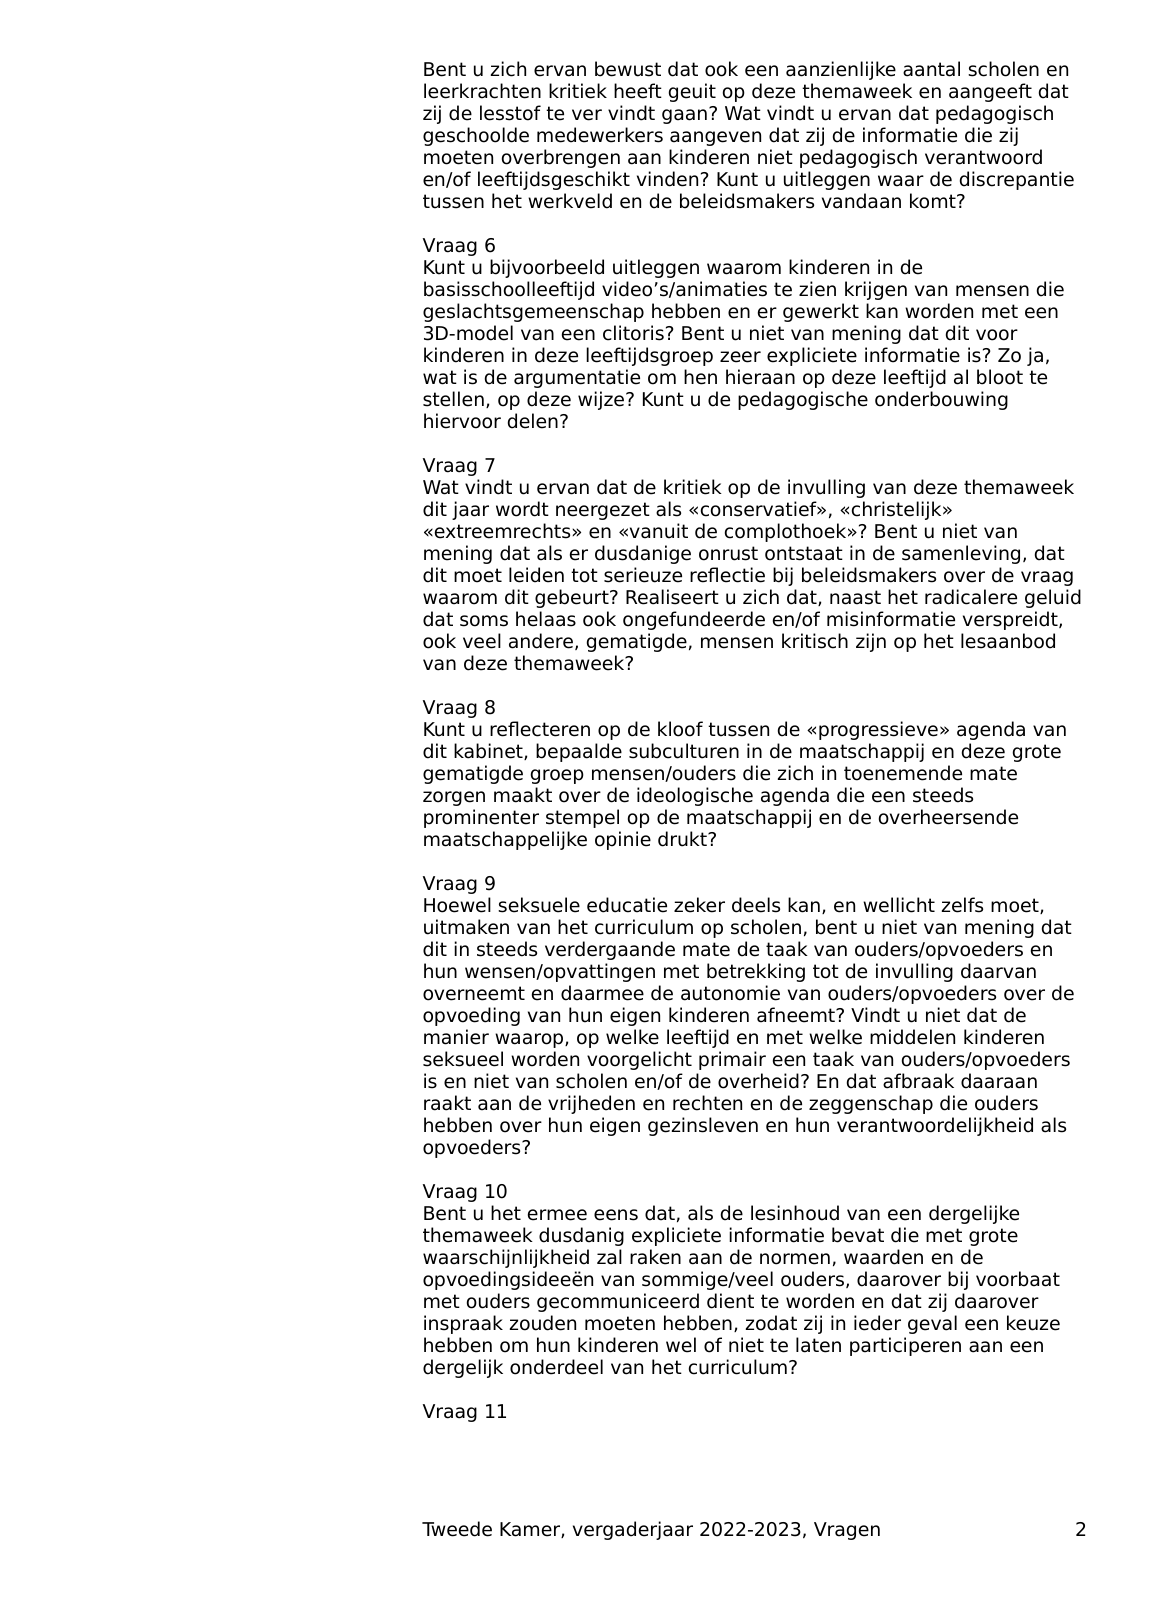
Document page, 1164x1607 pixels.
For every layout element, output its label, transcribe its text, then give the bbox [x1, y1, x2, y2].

text Vraag 8 [422, 697, 1087, 719]
text Vraag 11 [422, 1401, 1087, 1423]
text Vraag 9 [422, 873, 1087, 895]
text Vraag 7 [422, 455, 1087, 477]
text Bent u zich ervan bewust dat ook een aanzienlijke aantal scholen en leerkrachten kritiek heeft geuit op deze themaweek en aangeeft dat zij de lesstof te ver vindt gaan? Wat vindt u ervan dat pedagogisch geschoolde medewerkers aangeven dat zij de informatie die zij moeten overbrengen aan kinderen niet pedagogisch verantwoord en/of leeftijdsgeschikt vinden? Kunt u uitleggen waar de discrepantie tussen het werkveld en de beleidsmakers vandaan komt? [422, 59, 1087, 213]
text Kunt u bijvoorbeeld uitleggen waarom kinderen in de basisschoolleeftijd video’s/animaties te zien krijgen van mensen die geslachtsgemeenschap hebben en er gewerkt kan worden met een 3D-model van een clitoris? Bent u niet van mening dat dit voor kinderen in deze leeftijdsgroep zeer expliciete informatie is? Zo ja, wat is de argumentatie om hen hieraan op deze leeftijd al bloot te stellen, op deze wijze? Kunt u de pedagogische onderbouwing hiervoor delen? [422, 257, 1087, 433]
text Bent u het ermee eens dat, als de lesinhoud van een dergelijke themaweek dusdanig expliciete informatie bevat die met grote waarschijnlijkheid zal raken aan de normen, waarden en de opvoedingsideeën van sommige/veel ouders, daarover bij voorbaat met ouders gecommuniceerd dient te worden en dat zij daarover inspraak zouden moeten hebben, zodat zij in ieder geval een keuze hebben om hun kinderen wel of niet te laten participeren aan een dergelijk onderdeel van het curriculum? [422, 1203, 1087, 1379]
text Vraag 10 [422, 1181, 1087, 1203]
text Vraag 6 [422, 235, 1087, 257]
text Kunt u reflecteren op de kloof tussen de «progressieve» agenda van dit kabinet, bepaalde subculturen in de maatschappij en deze grote gematigde groep mensen/ouders die zich in toenemende mate zorgen maakt over de ideologische agenda die een steeds prominenter stempel op de maatschappij en de overheersende maatschappelijke opinie drukt? [422, 719, 1087, 851]
text Wat vindt u ervan dat de kritiek op de invulling van deze themaweek dit jaar wordt neergezet als «conservatief», «christelijk» «extreemrechts» en «vanuit de complothoek»? Bent u niet van mening dat als er dusdanige onrust ontstaat in de samenleving, dat dit moet leiden tot serieuze reflectie bij beleidsmakers over de vraag waarom dit gebeurt? Realiseert u zich dat, naast het radicalere geluid dat soms helaas ook ongefundeerde en/of misinformatie verspreidt, ook veel andere, gematigde, mensen kritisch zijn op het lesaanbod van deze themaweek? [422, 477, 1087, 675]
text Hoewel seksuele educatie zeker deels kan, en wellicht zelfs moet, uitmaken van het curriculum op scholen, bent u niet van mening dat dit in steeds verdergaande mate de taak van ouders/opvoeders en hun wensen/opvattingen met betrekking tot de invulling daarvan overneemt en daarmee de autonomie van ouders/opvoeders over de opvoeding van hun eigen kinderen afneemt? Vindt u niet dat de manier waarop, op welke leeftijd en met welke middelen kinderen seksueel worden voorgelicht primair een taak van ouders/opvoeders is en niet van scholen en/of de overheid? En dat afbraak daaraan raakt aan de vrijheden en rechten en de zeggenschap die ouders hebben over hun eigen gezinsleven en hun verantwoordelijkheid als opvoeders? [422, 895, 1087, 1159]
